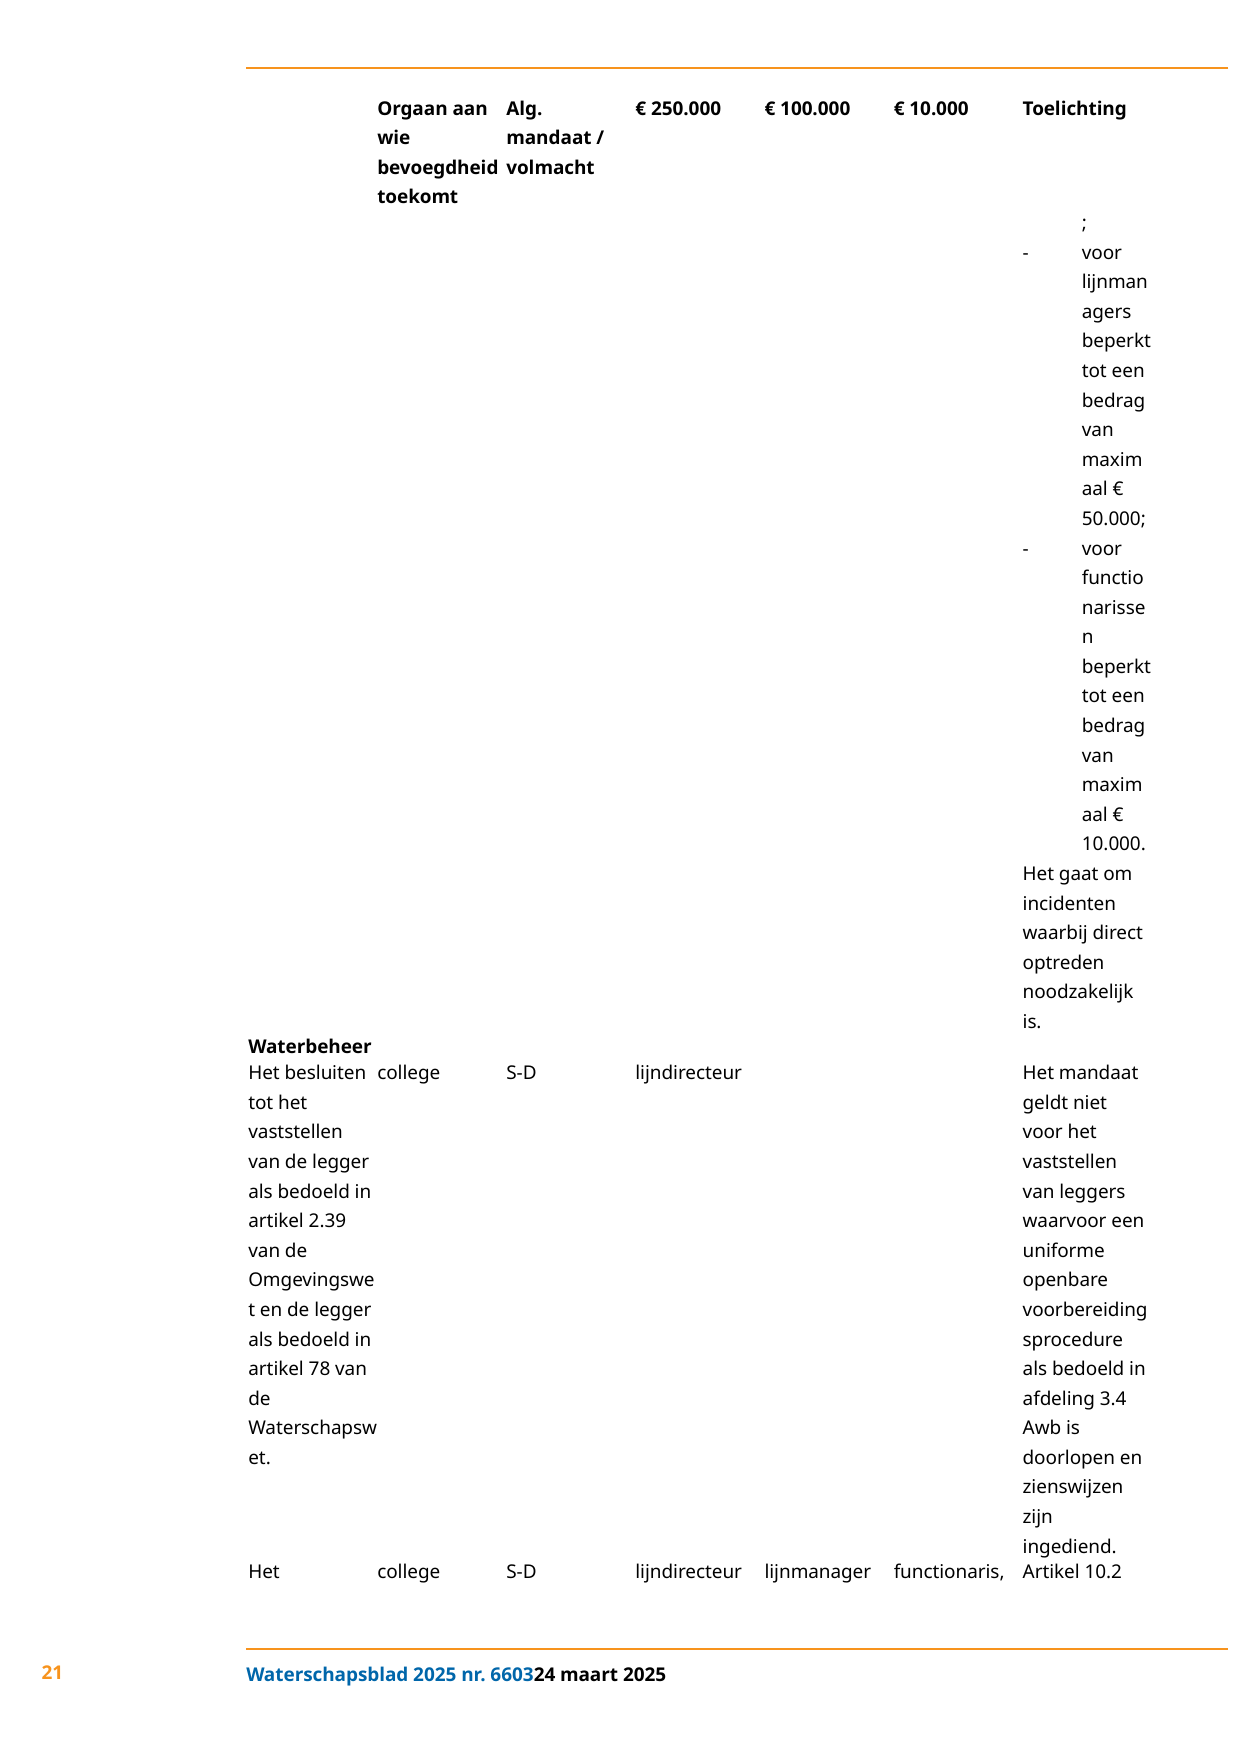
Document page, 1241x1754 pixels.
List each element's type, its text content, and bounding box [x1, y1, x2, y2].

table_cell college [377, 1060, 506, 1558]
table_cell [635, 209, 764, 1034]
table_cell ; voor lijnmanagers beperkt tot een bedrag van maximaal € 50.000; voor functionarissen beperkt tot een bedrag van maximaal € 10.000. Het gaat om incidenten waarbij direct optreden noodzakelijk is. [1023, 209, 1152, 1034]
table_cell lijndirecteur [635, 1060, 764, 1558]
table_cell [377, 1034, 506, 1059]
table_cell [764, 1060, 893, 1558]
table_cell Waterbeheer [248, 1034, 377, 1059]
table_cell lijnmanager [764, 1559, 893, 1584]
table_cell Artikel 10.2 [1023, 1559, 1152, 1584]
table_header Alg. mandaat / volmacht [506, 95, 635, 209]
table_cell functionaris, [894, 1559, 1022, 1584]
table_cell [506, 209, 635, 1034]
table_header € 250.000 [635, 95, 764, 209]
table_cell [764, 1034, 893, 1059]
table_cell Het [248, 1559, 377, 1584]
table_cell [506, 1034, 635, 1059]
table_cell [377, 209, 506, 1034]
table_cell S-D [506, 1559, 635, 1584]
table_header Toelichting [1023, 95, 1152, 209]
table_header [248, 95, 377, 209]
table_cell [894, 1034, 1022, 1059]
table_cell S-D [506, 1060, 635, 1558]
table_header € 100.000 [764, 95, 893, 209]
table_header Orgaan aan wie bevoegdheid toekomt [377, 95, 506, 209]
table_cell Het besluiten tot het vaststellen van de legger als bedoeld in artikel 2.39 van de Omgevingswet en de legger als bedoeld in artikel 78 van de Waterschapswet. [248, 1060, 377, 1558]
table_cell [894, 209, 1022, 1034]
picture [41, 47, 231, 172]
table_cell [894, 1060, 1022, 1558]
table_cell [764, 209, 893, 1034]
table_cell college [377, 1559, 506, 1584]
table_cell [1023, 1034, 1152, 1059]
table_cell lijndirecteur [635, 1559, 764, 1584]
table_cell Het mandaat geldt niet voor het vaststellen van leggers waarvoor een uniforme openbare voorbereidingsprocedure als bedoeld in afdeling 3.4 Awb is doorlopen en zienswijzen zijn ingediend. [1023, 1060, 1152, 1558]
table_header € 10.000 [894, 95, 1022, 209]
table_cell [248, 209, 377, 1034]
table_cell [635, 1034, 764, 1059]
